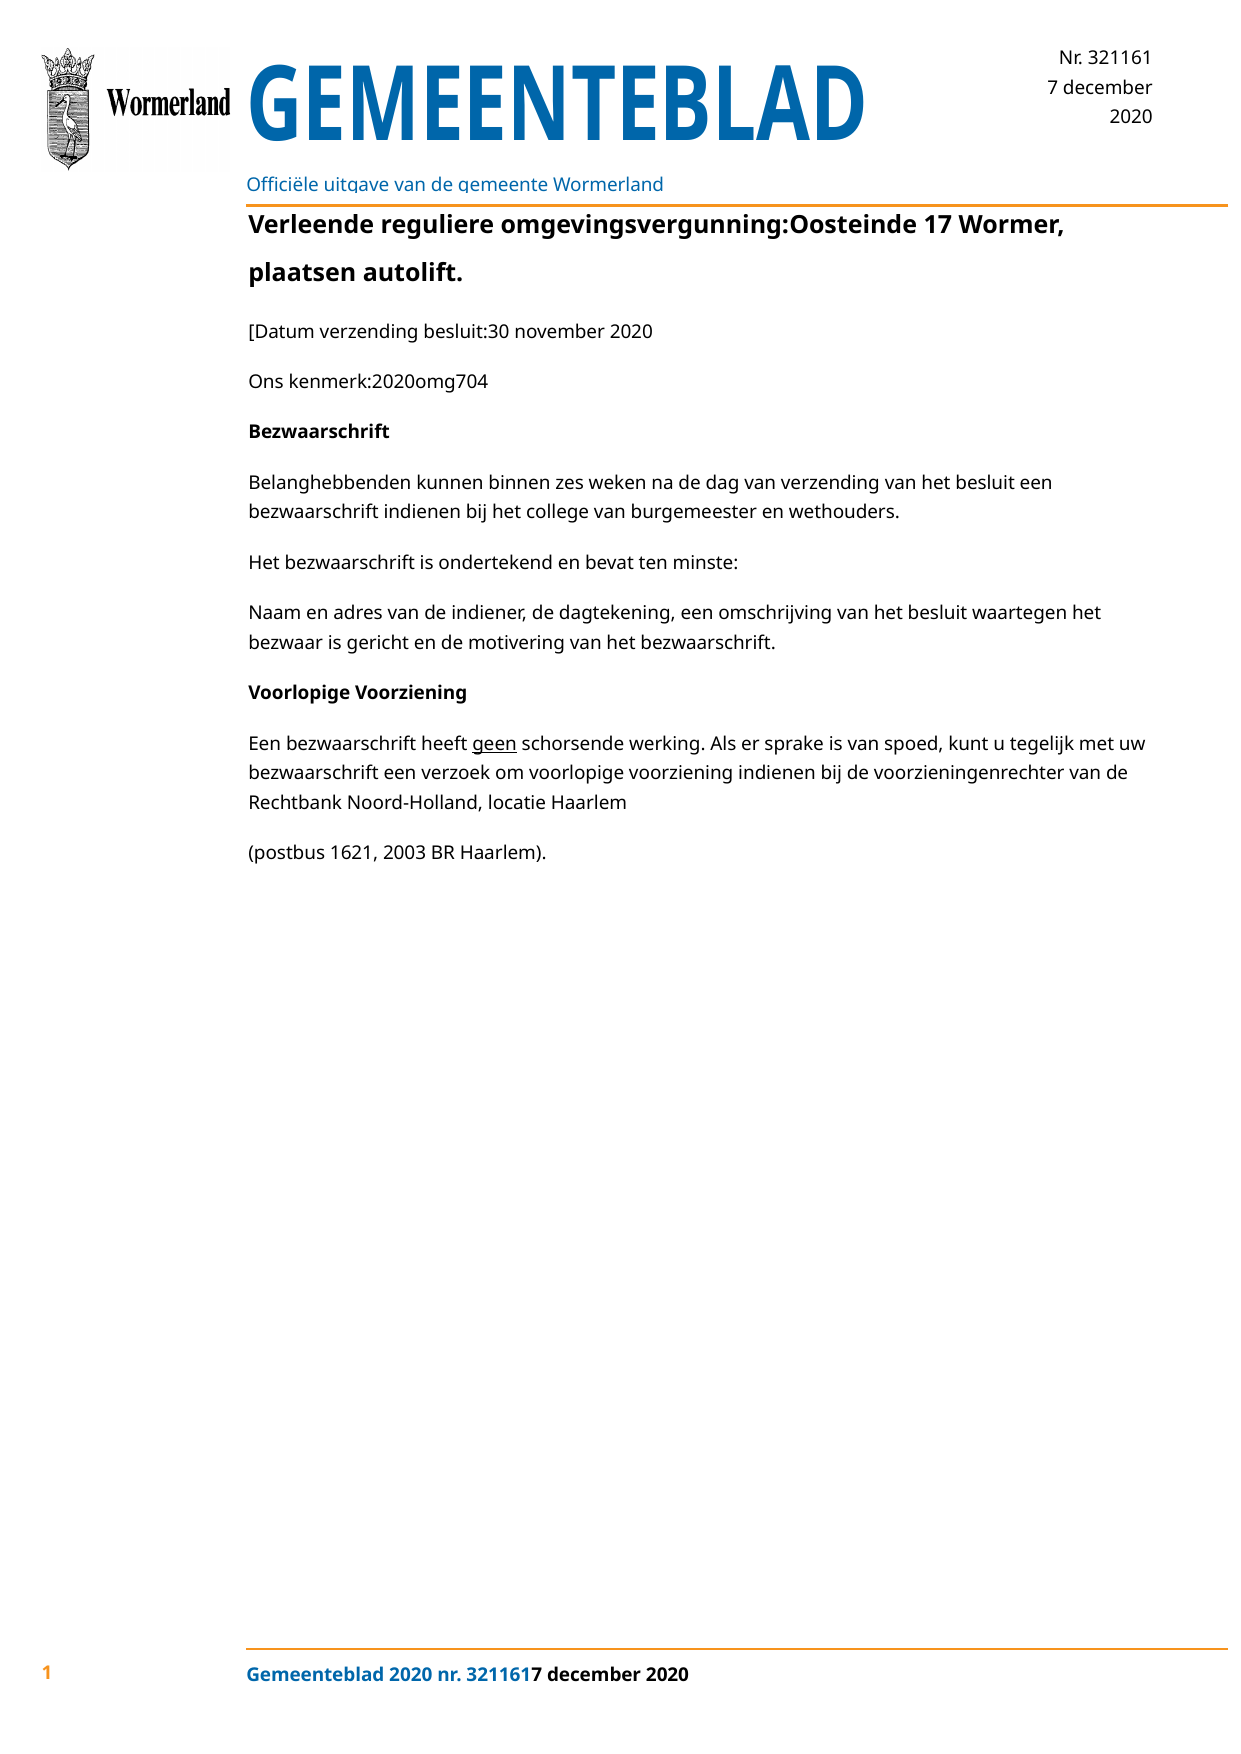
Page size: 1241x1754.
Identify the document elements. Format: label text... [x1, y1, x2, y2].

text Een bezwaarschrift heeft geen schorsende werking. Als er sprake is van spoed, kunt u tegelijk met uw bezwaarschrift een verzoek om voorlopige voorziening indienen bij de voorzieningenrechter van de Rechtbank Noord-Holland, locatie Haarlem [248, 730, 1152, 815]
text Naam en adres van de indiener, de dagtekening, een omschrijving van het besluit waartegen het bezwaar is gericht en de motivering van het bezwaarschrift. [248, 599, 1152, 655]
text Ons kenmerk:2020omg704 [248, 368, 1152, 394]
text Verleende reguliere omgevingsvergunning:Oosteinde 17 Wormer, plaatsen autolift. [248, 207, 1152, 288]
text Voorlopige Voorziening [248, 679, 1152, 705]
text Bezwaarschrift [248, 419, 1152, 444]
text [Datum verzending besluit:30 november 2020 [248, 318, 1152, 344]
text (postbus 1621, 2003 BR Haarlem). [248, 839, 1152, 865]
text Belanghebbenden kunnen binnen zes weken na de dag van verzending van het besluit een bezwaarschrift indienen bij het college van burgemeester en wethouders. [248, 469, 1152, 524]
text Het bezwaarschrift is ondertekend en bevat ten minste: [248, 549, 1152, 575]
picture [41, 47, 231, 172]
